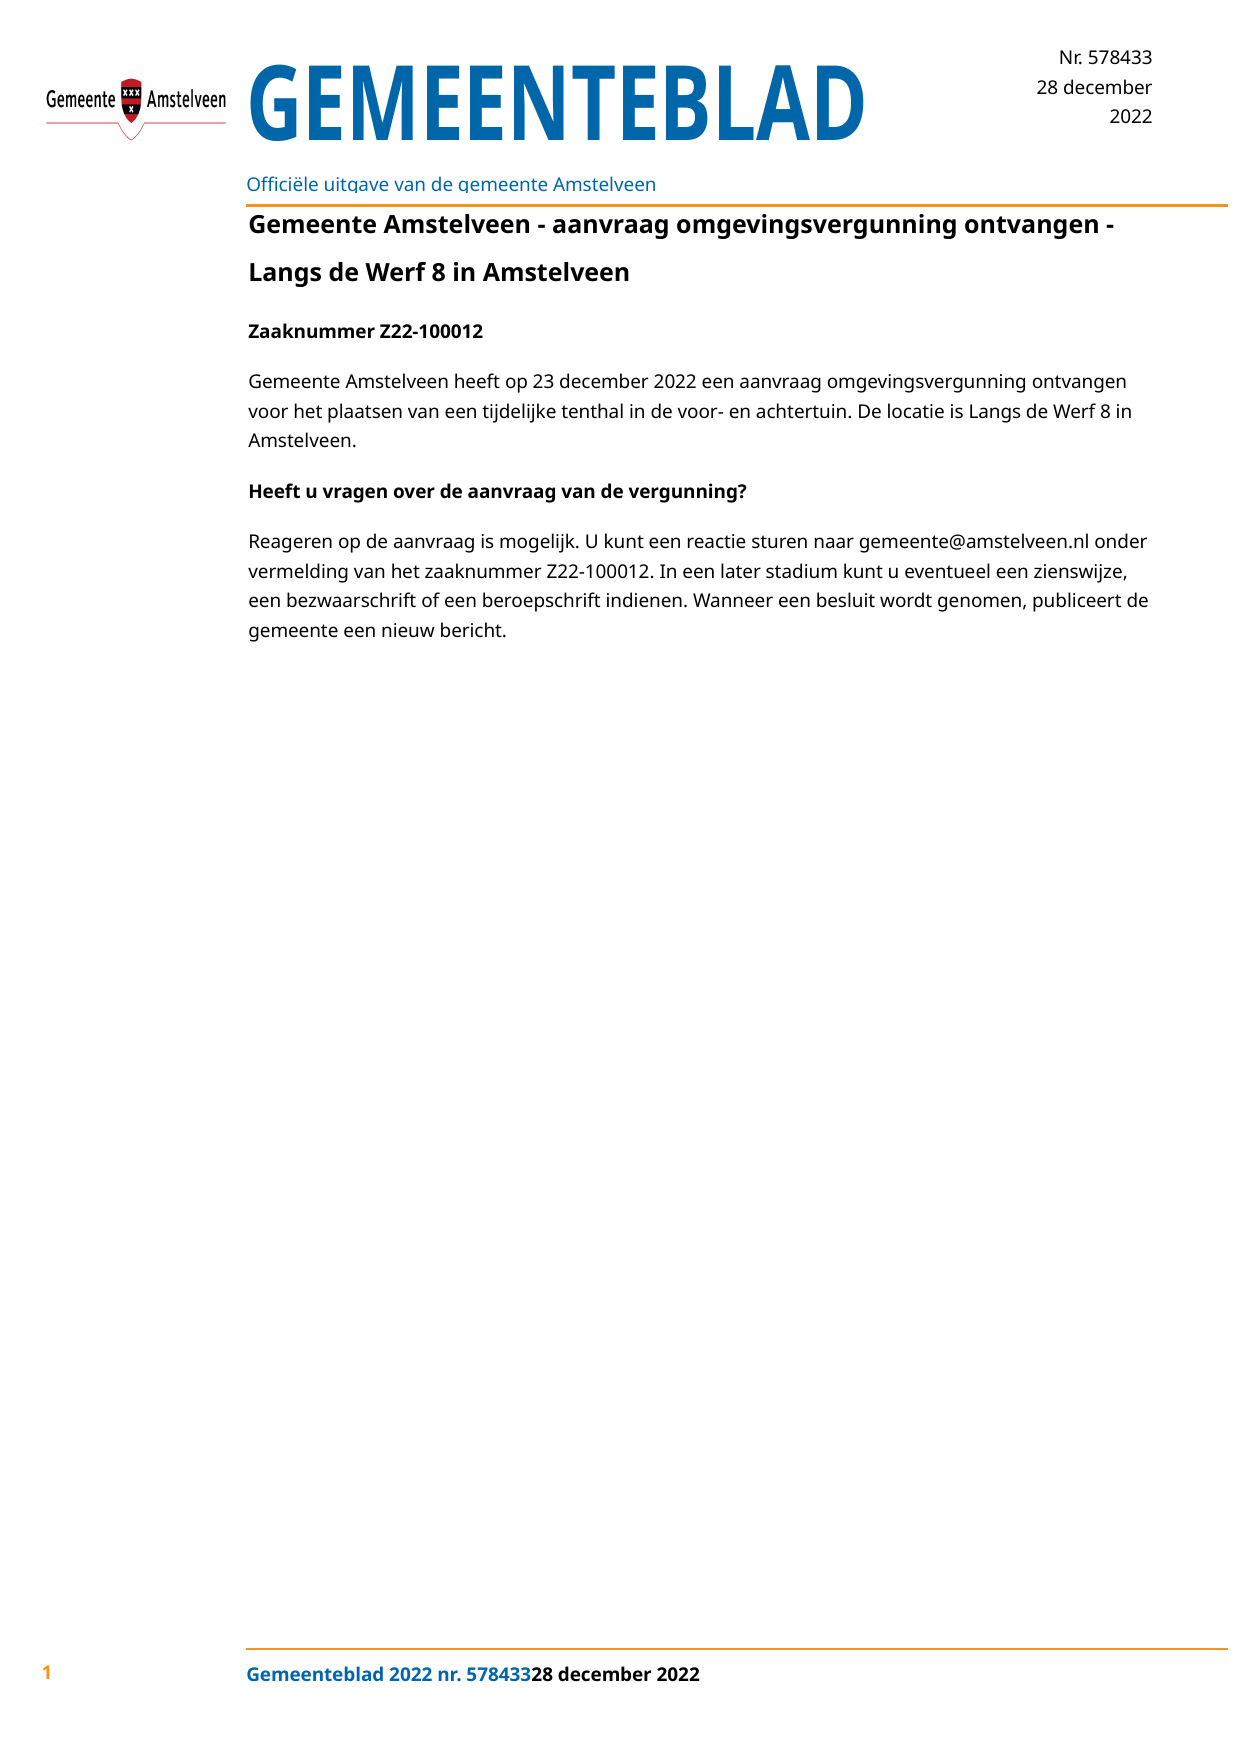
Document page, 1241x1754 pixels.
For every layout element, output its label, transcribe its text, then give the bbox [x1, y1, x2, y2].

text Gemeente Amstelveen heeft op 23 december 2022 een aanvraag omgevingsvergunning ontvangen voor het plaatsen van een tijdelijke tenthal in de voor- en achtertuin. De locatie is Langs de Werf 8 in Amstelveen. [248, 368, 1152, 453]
text Zaaknummer Z22-100012 [248, 318, 1152, 344]
picture [41, 47, 231, 172]
text Reageren op de aanvraag is mogelijk. U kunt een reactie sturen naar gemeente@amstelveen.nl onder vermelding van het zaaknummer Z22-100012. In een later stadium kunt u eventueel een zienswijze, een bezwaarschrift of een beroepschrift indienen. Wanneer een besluit wordt genomen, publiceert de gemeente een nieuw bericht. [248, 528, 1152, 643]
text Heeft u vragen over de aanvraag van de vergunning? [248, 478, 1152, 504]
text Gemeente Amstelveen - aanvraag omgevingsvergunning ontvangen - Langs de Werf 8 in Amstelveen [248, 207, 1152, 288]
